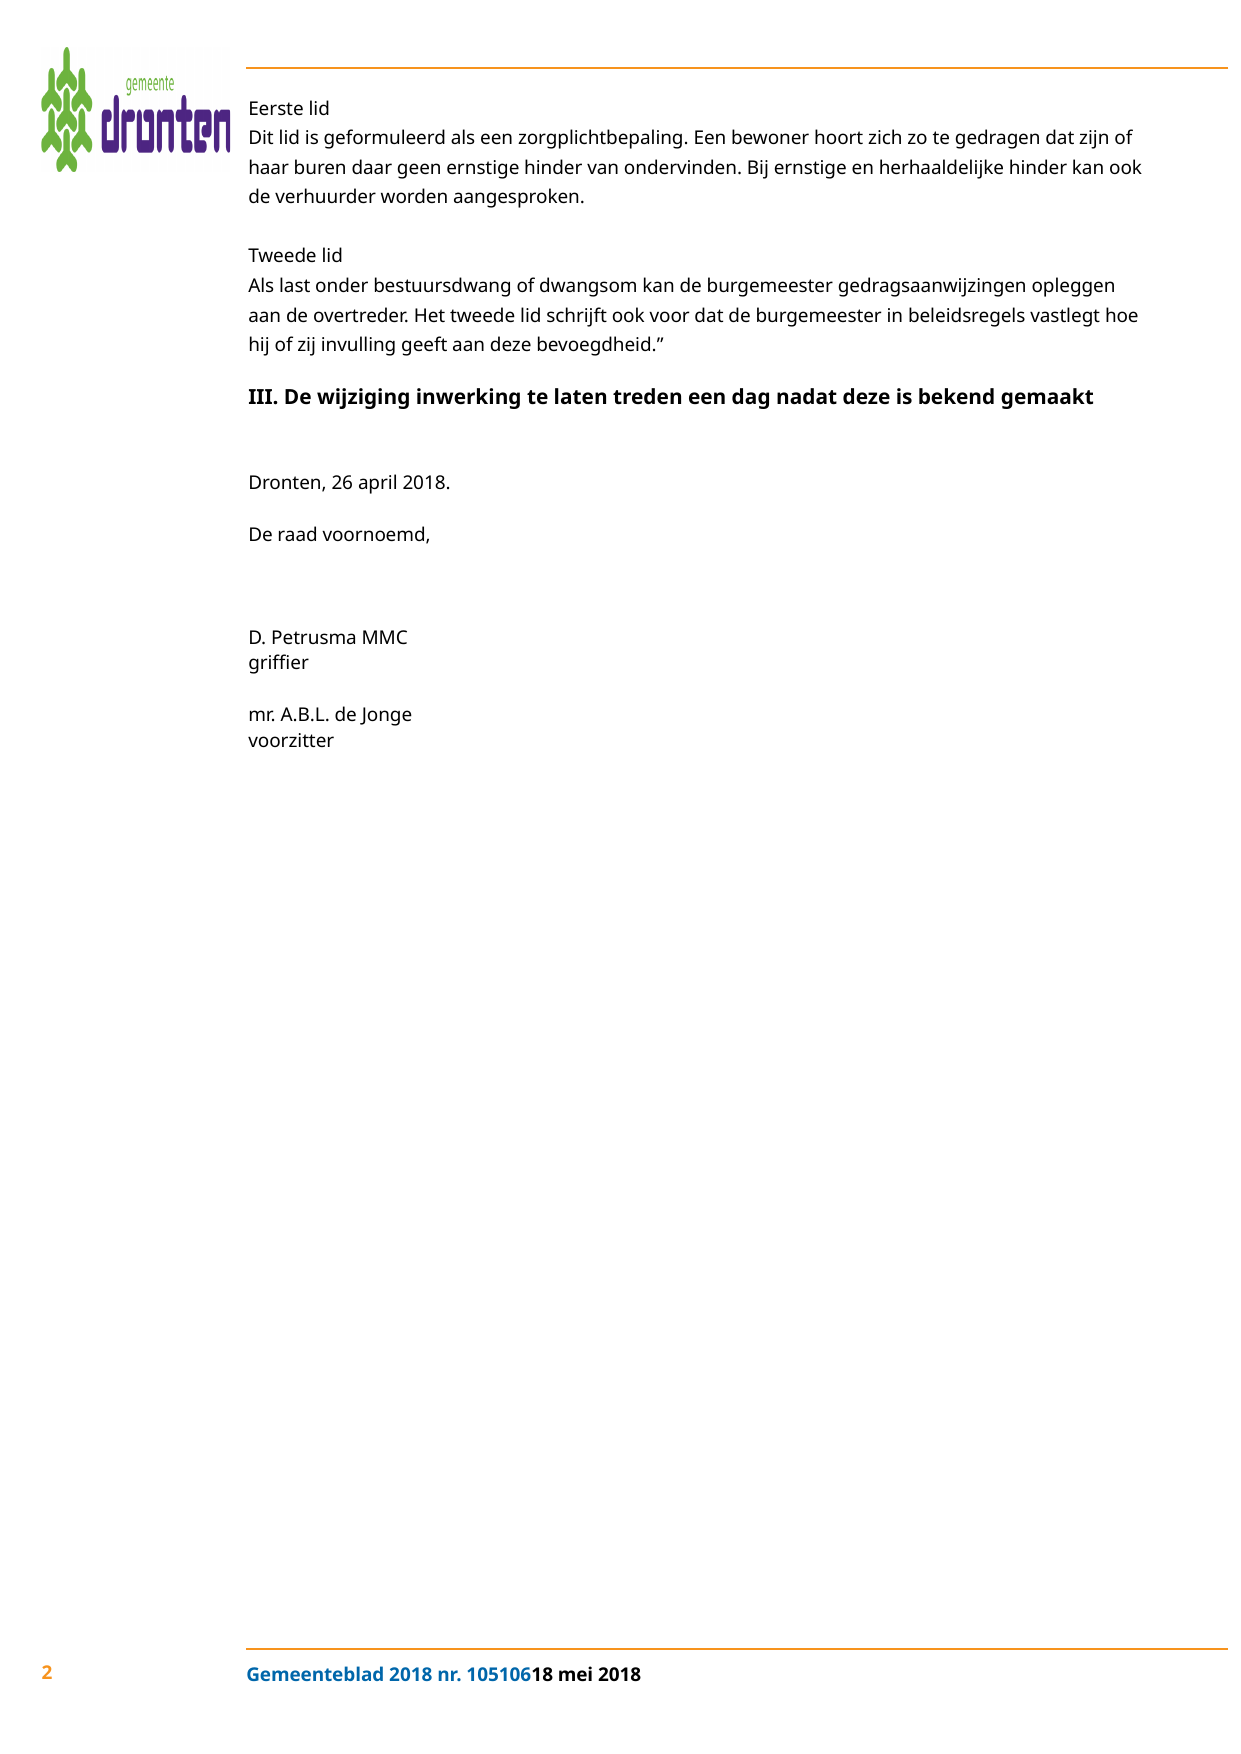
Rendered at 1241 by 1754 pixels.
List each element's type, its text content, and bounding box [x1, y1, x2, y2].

text III. De wijziging inwerking te laten treden een dag nadat deze is bekend gemaakt [248, 382, 1152, 410]
text De raad voornoemd, [248, 521, 1152, 547]
text Tweede lid [248, 243, 1152, 268]
text mr. A.B.L. de Jonge [248, 701, 1152, 727]
text Eerste lid [248, 95, 1152, 121]
text griffier [248, 649, 1152, 675]
text Als last onder bestuursdwang of dwangsom kan de burgemeester gedragsaanwijzingen opleggen aan de overtreder. Het tweede lid schrijft ook voor dat de burgemeester in beleidsregels vastlegt hoe hij of zij invulling geeft aan deze bevoegdheid.” [248, 272, 1152, 357]
text voorzitter [248, 727, 1152, 752]
picture [41, 47, 231, 172]
text Dronten, 26 april 2018. [248, 469, 1152, 495]
text D. Petrusma MMC [248, 624, 1152, 649]
text Dit lid is geformuleerd als een zorgplichtbepaling. Een bewoner hoort zich zo te gedragen dat zijn of haar buren daar geen ernstige hinder van ondervinden. Bij ernstige en herhaaldelijke hinder kan ook de verhuurder worden aangesproken. [248, 124, 1152, 209]
